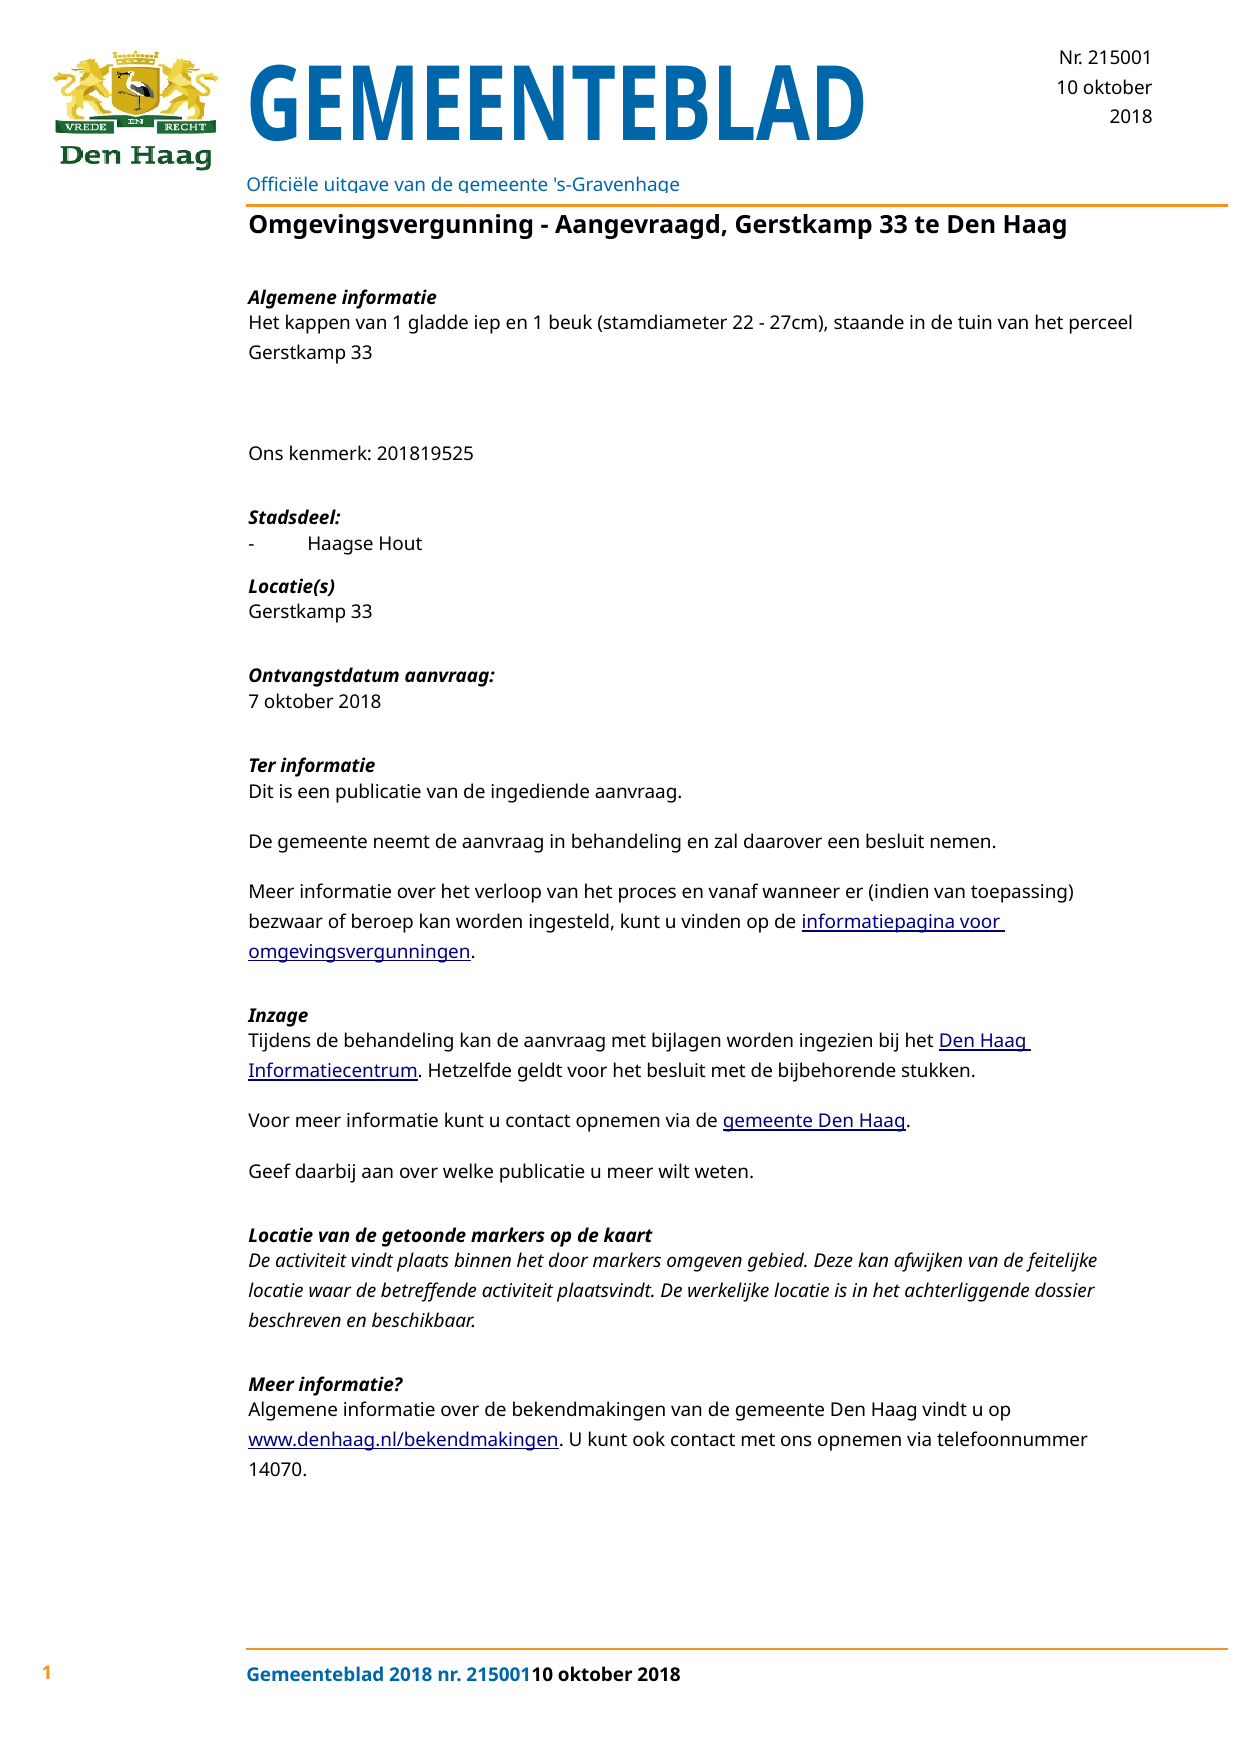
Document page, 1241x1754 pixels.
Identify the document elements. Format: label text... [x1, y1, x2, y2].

text Ontvangstdatum aanvraag: [248, 662, 1152, 688]
text De activiteit vindt plaats binnen het door markers omgeven gebied. Deze kan afwijken van de feitelijke locatie waar de betreffende activiteit plaatsvindt. De werkelijke locatie is in het achterliggende dossier beschreven en beschikbaar. [248, 1248, 1152, 1333]
text Stadsdeel: [248, 504, 1152, 530]
text Tijdens de behandeling kan de aanvraag met bijlagen worden ingezien bij het Den Haag Informatiecentrum. Hetzelfde geldt voor het besluit met de bijbehorende stukken. [248, 1028, 1152, 1083]
text De gemeente neemt de aanvraag in behandeling en zal daarover een besluit nemen. [248, 828, 1152, 854]
text Algemene informatie [248, 284, 1152, 309]
text Ter informatie [248, 752, 1152, 778]
text Inzage [248, 1002, 1152, 1028]
text Locatie(s) [248, 573, 1152, 598]
text Het kappen van 1 gladde iep en 1 beuk (stamdiameter 22 - 27cm), staande in de tuin van het perceel Gerstkamp 33 [248, 309, 1152, 365]
text Omgevingsvergunning - Aangevraagd, Gerstkamp 33 te Den Haag [248, 207, 1152, 241]
text Meer informatie over het verloop van het proces en vanaf wanneer er (indien van toepassing) bezwaar of beroep kan worden ingesteld, kunt u vinden op de informatiepagina voor omgevingsvergunningen. [248, 879, 1152, 964]
text Geef daarbij aan over welke publicatie u meer wilt weten. [248, 1158, 1152, 1184]
text Ons kenmerk: 201819525 [248, 440, 1152, 466]
text Algemene informatie over de bekendmakingen van de gemeente Den Haag vindt u op www.denhaag.nl/bekendmakingen. U kunt ook contact met ons opnemen via telefoonnummer 14070. [248, 1397, 1152, 1481]
text Dit is een publicatie van de ingediende aanvraag. [248, 778, 1152, 804]
text Locatie van de getoonde markers op de kaart [248, 1222, 1152, 1248]
picture [41, 47, 231, 172]
list Haagse Hout [248, 530, 1152, 555]
text Voor meer informatie kunt u contact opnemen via de gemeente Den Haag. [248, 1108, 1152, 1133]
text Gerstkamp 33 [248, 598, 1152, 624]
text Meer informatie? [248, 1371, 1152, 1397]
text 7 oktober 2018 [248, 688, 1152, 714]
